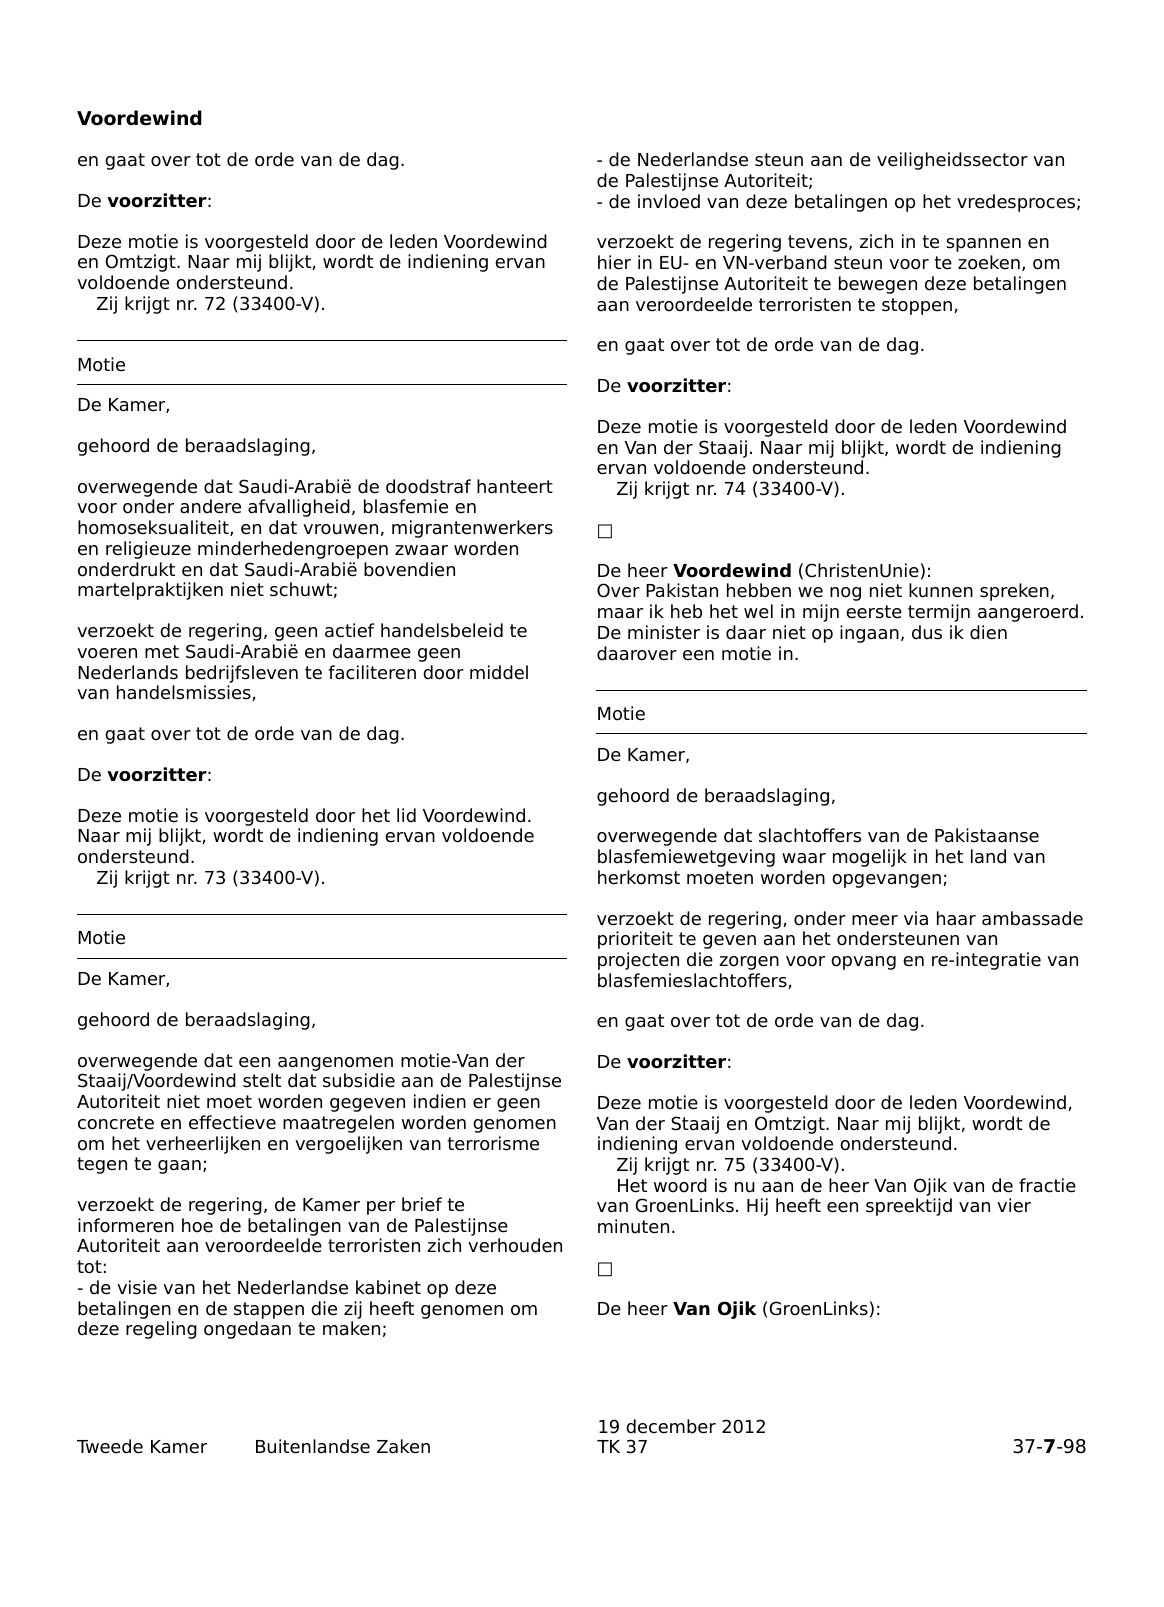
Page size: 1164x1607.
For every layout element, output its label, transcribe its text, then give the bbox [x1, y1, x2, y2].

text De Kamer, [77, 395, 567, 416]
text Zij krijgt nr. 73 (33400-V). [77, 868, 567, 888]
text overwegende dat slachtoffers van de Pakistaanse blasfemiewetgeving waar mogelijk in het land van herkomst moeten worden opgevangen; [596, 826, 1087, 888]
text gehoord de beraadslaging, [596, 785, 1087, 806]
text overwegende dat een aangenomen motie-Van der Staaij/Voordewind stelt dat subsidie aan de Palestijnse Autoriteit niet moet worden gegeven indien er geen concrete en effectieve maatregelen worden genomen om het verheerlijken en vergoelijken van terrorisme tegen te gaan; [77, 1050, 567, 1175]
text - de Nederlandse steun aan de veiligheidssector van de Palestijnse Autoriteit; [596, 150, 1087, 192]
text Motie [77, 354, 567, 375]
text verzoekt de regering tevens, zich in te spannen en hier in EU- en VN-verband steun voor te zoeken, om de Palestijnse Autoriteit te bewegen deze betalingen aan veroordeelde terroristen te stoppen, [596, 232, 1087, 315]
text De voorzitter: [596, 376, 1087, 397]
text Deze motie is voorgesteld door de leden Voordewind en Omtzigt. Naar mij blijkt, wordt de indiening ervan voldoende ondersteund. [77, 232, 567, 294]
text verzoekt de regering, de Kamer per brief te informeren hoe de betalingen van de Palestijnse Autoriteit aan veroordeelde terroristen zich verhouden tot: [77, 1195, 567, 1278]
text Motie [77, 928, 567, 949]
text Zij krijgt nr. 72 (33400-V). [77, 294, 567, 314]
text Deze motie is voorgesteld door de leden Voordewind en Van der Staaij. Naar mij blijkt, wordt de indiening ervan voldoende ondersteund. [596, 417, 1087, 479]
text - de invloed van deze betalingen op het vredesproces; [596, 192, 1087, 212]
text □ [596, 1258, 1087, 1278]
text Deze motie is voorgesteld door het lid Voordewind. Naar mij blijkt, wordt de indiening ervan voldoende ondersteund. [77, 805, 567, 868]
text De voorzitter: [77, 191, 567, 212]
text De voorzitter: [77, 765, 567, 785]
text gehoord de beraadslaging, [77, 436, 567, 457]
text en gaat over tot de orde van de dag. [77, 150, 567, 171]
text en gaat over tot de orde van de dag. [596, 1011, 1087, 1032]
text - de visie van het Nederlandse kabinet op deze betalingen en de stappen die zij heeft genomen om deze regeling ongedaan te maken; [77, 1278, 567, 1340]
text Deze motie is voorgesteld door de leden Voordewind, Van der Staaij en Omtzigt. Naar mij blijkt, wordt de indiening ervan voldoende ondersteund. [596, 1093, 1087, 1155]
text Motie [596, 704, 1087, 725]
text De Kamer, [77, 969, 567, 990]
text en gaat over tot de orde van de dag. [596, 335, 1087, 356]
text Het woord is nu aan de heer Van Ojik van de fractie van GroenLinks. Hij heeft een spreektijd van vier minuten. [596, 1176, 1087, 1238]
text Zij krijgt nr. 75 (33400-V). [596, 1155, 1087, 1176]
text gehoord de beraadslaging, [77, 1010, 567, 1030]
text Zij krijgt nr. 74 (33400-V). [596, 479, 1087, 500]
text en gaat over tot de orde van de dag. [77, 724, 567, 745]
text □ [596, 520, 1087, 540]
text verzoekt de regering, onder meer via haar ambassade prioriteit te geven aan het ondersteunen van projecten die zorgen voor opvang en re-integratie van blasfemieslachtoffers, [596, 908, 1087, 991]
text De Kamer, [596, 745, 1087, 765]
text Over Pakistan hebben we nog niet kunnen spreken, maar ik heb het wel in mijn eerste termijn aangeroerd. De minister is daar niet op ingaan, dus ik dien daarover een motie in. [596, 581, 1087, 664]
text De heer Voordewind (ChristenUnie): [596, 560, 1087, 581]
text overwegende dat Saudi-Arabië de doodstraf hanteert voor onder andere afvalligheid, blasfemie en homoseksualiteit, en dat vrouwen, migrantenwerkers en religieuze minderhedengroepen zwaar worden onderdrukt en dat Saudi-Arabië bovendien martelpraktijken niet schuwt; [77, 477, 567, 601]
text De heer Van Ojik (GroenLinks): [596, 1298, 1087, 1319]
text verzoekt de regering, geen actief handelsbeleid te voeren met Saudi-Arabië en daarmee geen Nederlands bedrijfsleven te faciliteren door middel van handelsmissies, [77, 621, 567, 704]
text De voorzitter: [596, 1052, 1087, 1073]
